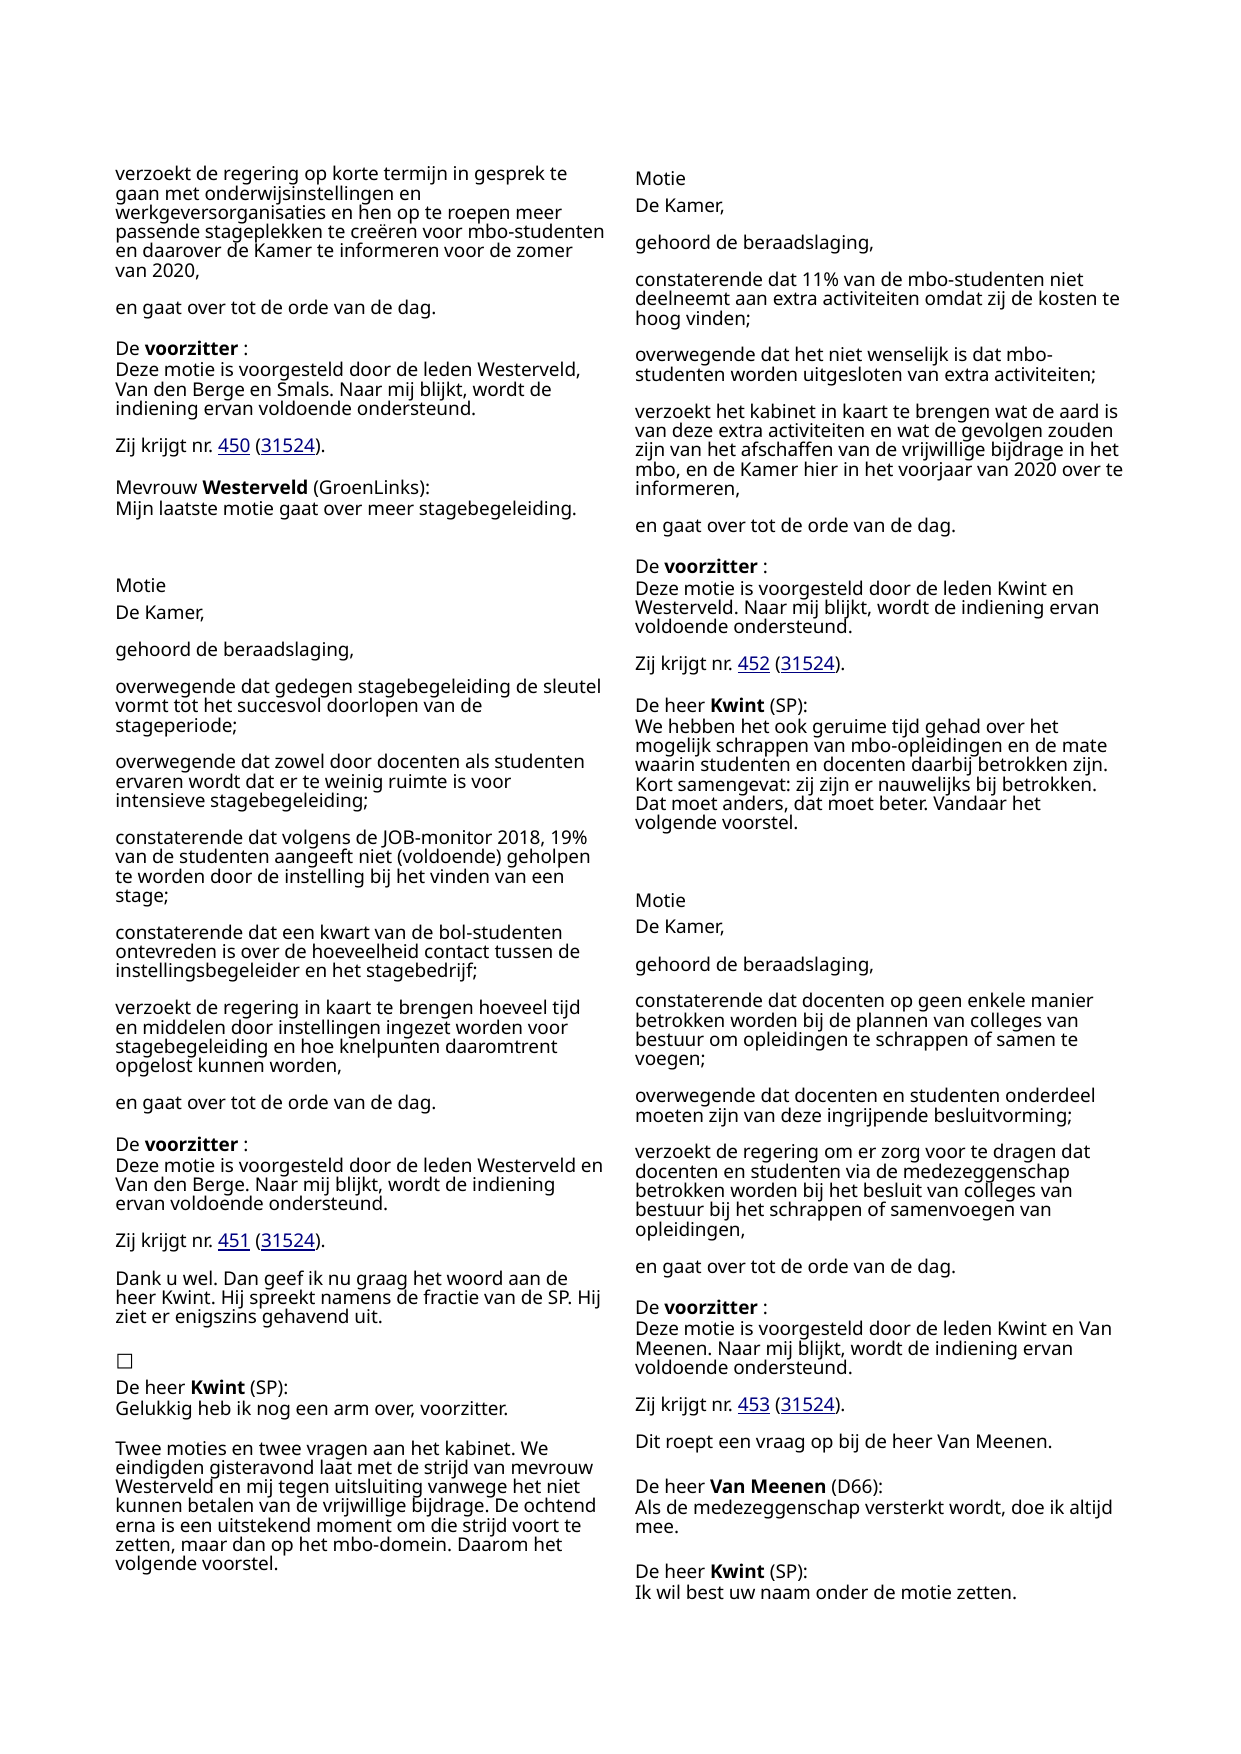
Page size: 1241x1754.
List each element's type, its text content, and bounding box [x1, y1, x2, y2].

text De voorzitter : [635, 554, 1125, 579]
text en gaat over tot de orde van de dag. [635, 1258, 1125, 1277]
text overwegende dat gedegen stagebegeleiding de sleutel vormt tot het succesvol doorlopen van de stageperiode; [115, 678, 605, 736]
text Zij krijgt nr. 450 (31524). [115, 437, 605, 456]
text Mevrouw Westerveld (GroenLinks): [115, 474, 605, 500]
text Deze motie is voorgesteld door de leden Kwint en Van Meenen. Naar mij blijkt, wordt de indiening ervan voldoende ondersteund. [635, 1320, 1125, 1378]
text overwegende dat het niet wenselijk is dat mbo-studenten worden uitgesloten van extra activiteiten; [635, 346, 1125, 385]
text gehoord de beraadslaging, [635, 956, 1125, 975]
text Zij krijgt nr. 451 (31524). [115, 1232, 605, 1252]
text constaterende dat volgens de JOB-monitor 2018, 19% van de studenten aangeeft niet (voldoende) geholpen te worden door de instelling bij het vinden van een stage; [115, 829, 605, 906]
text De heer Kwint (SP): [635, 1558, 1125, 1584]
text Als de medezeggenschap versterkt wordt, doe ik altijd mee. [635, 1499, 1125, 1537]
text Deze motie is voorgesteld door de leden Westerveld en Van den Berge. Naar mij blijkt, wordt de indiening ervan voldoende ondersteund. [115, 1157, 605, 1215]
text en gaat over tot de orde van de dag. [635, 517, 1125, 536]
text verzoekt de regering in kaart te brengen hoeveel tijd en middelen door instellingen ingezet worden voor stagebegeleiding en hoe knelpunten daaromtrent opgelost kunnen worden, [115, 999, 605, 1076]
text De heer Van Meenen (D66): [635, 1473, 1125, 1499]
text Twee moties en twee vragen aan het kabinet. We eindigden gisteravond laat met de strijd van mevrouw Westerveld en mij tegen uitsluiting vanwege het niet kunnen betalen van de vrijwillige bijdrage. De ochtend erna is een uitstekend moment om die strijd voort te zetten, maar dan op het mbo-domein. Daarom het volgende voorstel. [115, 1439, 605, 1574]
text gehoord de beraadslaging, [635, 234, 1125, 253]
text De Kamer, [115, 604, 605, 623]
text De voorzitter : [115, 336, 605, 361]
text en gaat over tot de orde van de dag. [115, 1094, 605, 1113]
text verzoekt het kabinet in kaart te brengen wat de aard is van deze extra activiteiten en wat de gevolgen zouden zijn van het afschaffen van de vrijwillige bijdrage in het mbo, en de Kamer hier in het voorjaar van 2020 over te informeren, [635, 403, 1125, 499]
text Dit roept een vraag op bij de heer Van Meenen. [635, 1433, 1125, 1452]
text We hebben het ook geruime tijd gehad over het mogelijk schrappen van mbo-opleidingen en de mate waarin studenten en docenten daarbij betrokken zijn. Kort samengevat: zij zijn er nauwelijks bij betrokken. Dat moet anders, dat moet beter. Vandaar het volgende voorstel. [635, 718, 1125, 833]
text ⬜ [115, 1348, 605, 1374]
text De Kamer, [635, 197, 1125, 216]
text overwegende dat zowel door docenten als studenten ervaren wordt dat er te weinig ruimte is voor intensieve stagebegeleiding; [115, 753, 605, 811]
text Deze motie is voorgesteld door de leden Westerveld, Van den Berge en Smals. Naar mij blijkt, wordt de indiening ervan voldoende ondersteund. [115, 361, 605, 419]
text Motie [635, 165, 1125, 191]
text Dank u wel. Dan geef ik nu graag het woord aan de heer Kwint. Hij spreekt namens de fractie van de SP. Hij ziet er enigszins gehavend uit. [115, 1269, 605, 1327]
text constaterende dat een kwart van de bol-studenten ontevreden is over de hoeveelheid contact tussen de instellingsbegeleider en het stagebedrijf; [115, 924, 605, 982]
text constaterende dat docenten op geen enkele manier betrokken worden bij de plannen van colleges van bestuur om opleidingen te schrappen of samen te voegen; [635, 992, 1125, 1069]
text Mijn laatste motie gaat over meer stagebegeleiding. [115, 500, 605, 519]
text Zij krijgt nr. 453 (31524). [635, 1396, 1125, 1415]
text De heer Kwint (SP): [115, 1374, 605, 1399]
text overwegende dat docenten en studenten onderdeel moeten zijn van deze ingrijpende besluitvorming; [635, 1087, 1125, 1126]
text Deze motie is voorgesteld door de leden Kwint en Westerveld. Naar mij blijkt, wordt de indiening ervan voldoende ondersteund. [635, 579, 1125, 637]
text verzoekt de regering op korte termijn in gesprek te gaan met onderwijsinstellingen en werkgeversorganisaties en hen op te roepen meer passende stageplekken te creëren voor mbo-studenten en daarover de Kamer te informeren voor de zomer van 2020, [115, 165, 605, 281]
text gehoord de beraadslaging, [115, 641, 605, 660]
text verzoekt de regering om er zorg voor te dragen dat docenten en studenten via de medezeggenschap betrokken worden bij het besluit van colleges van bestuur bij het schrappen of samenvoegen van opleidingen, [635, 1143, 1125, 1240]
text Ik wil best uw naam onder de motie zetten. [635, 1584, 1125, 1603]
text Zij krijgt nr. 452 (31524). [635, 655, 1125, 674]
text De heer Kwint (SP): [635, 692, 1125, 718]
text De Kamer, [635, 918, 1125, 938]
text Gelukkig heb ik nog een arm over, voorzitter. [115, 1399, 605, 1419]
text Motie [115, 572, 605, 598]
text De voorzitter : [635, 1294, 1125, 1320]
text constaterende dat 11% van de mbo-studenten niet deelneemt aan extra activiteiten omdat zij de kosten te hoog vinden; [635, 271, 1125, 329]
text De voorzitter : [115, 1131, 605, 1157]
text Motie [635, 887, 1125, 913]
text en gaat over tot de orde van de dag. [115, 299, 605, 318]
